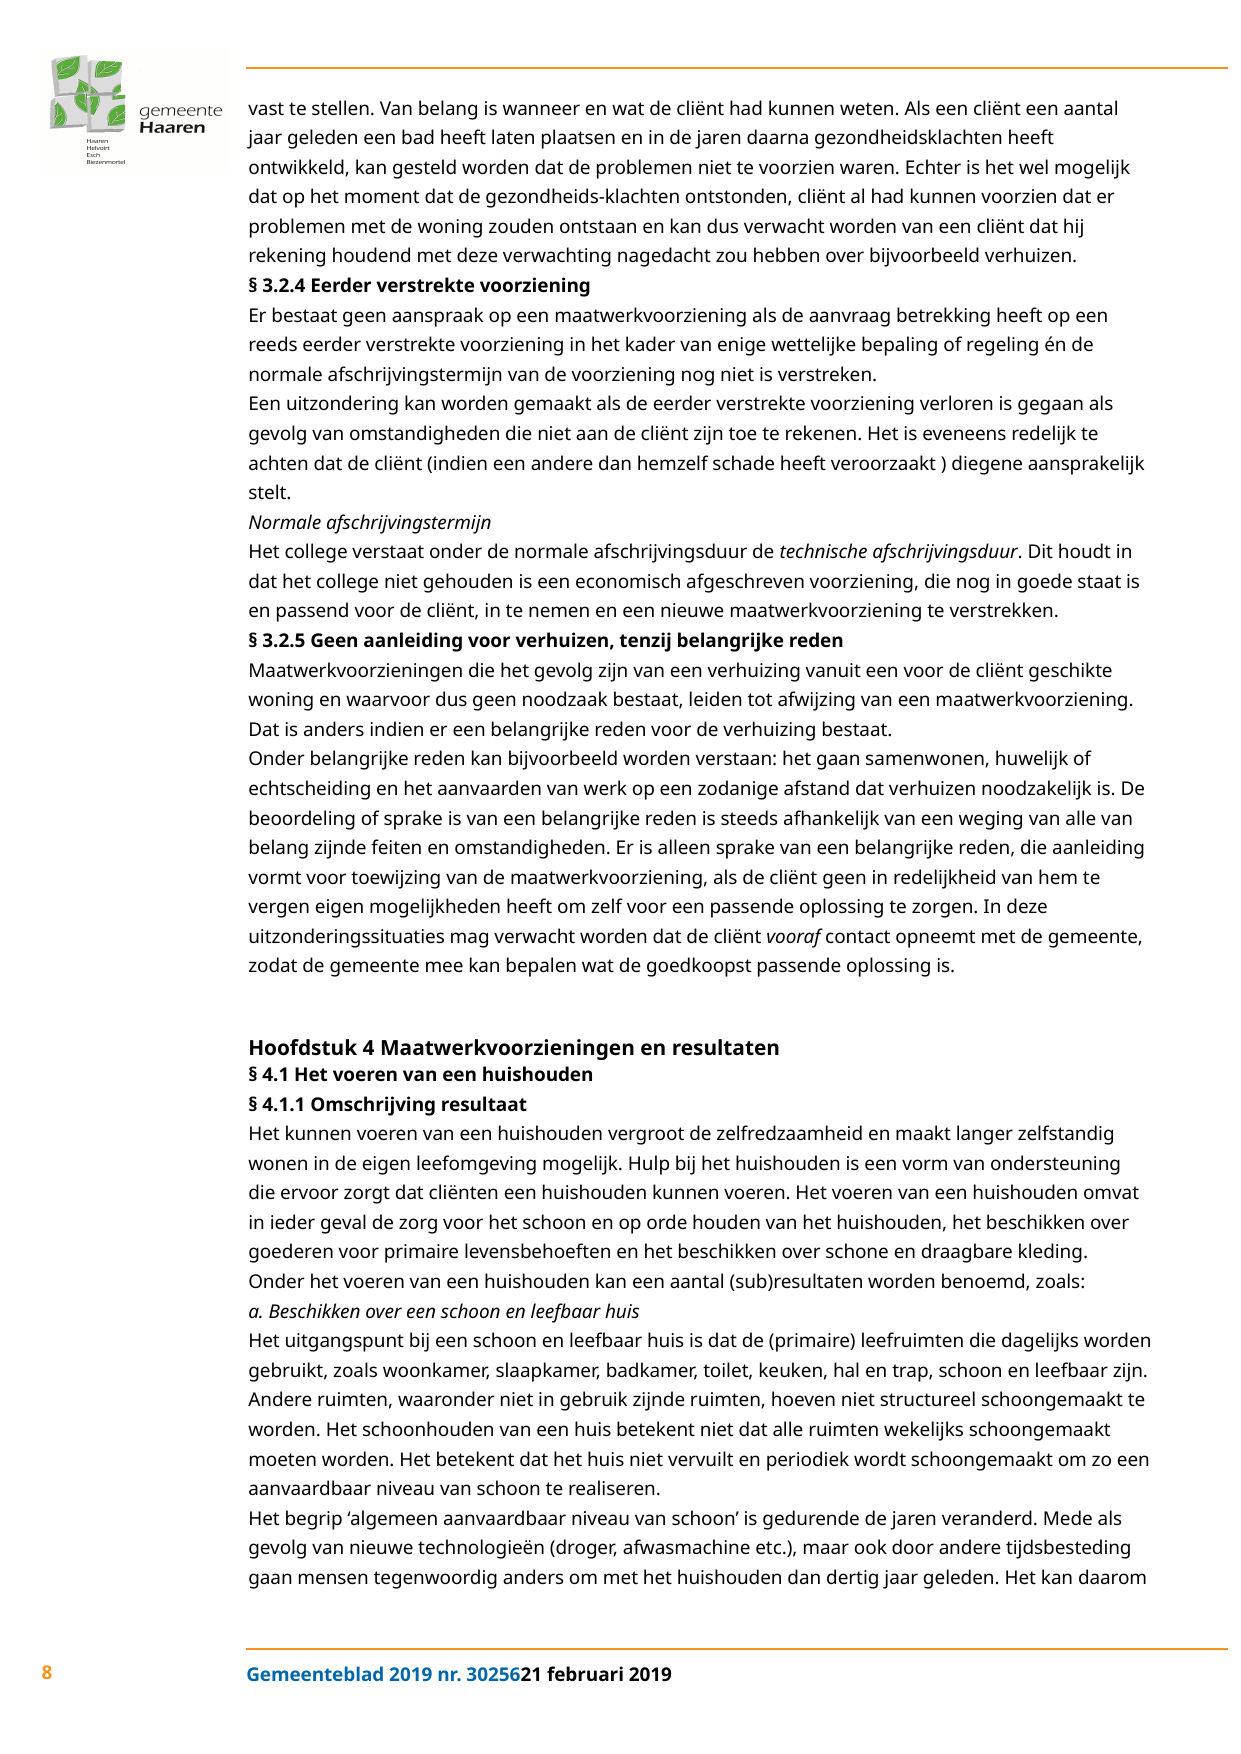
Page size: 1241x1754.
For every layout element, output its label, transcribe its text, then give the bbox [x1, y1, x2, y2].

text vast te stellen. Van belang is wanneer en wat de cliënt had kunnen weten. Als een cliënt een aantal jaar geleden een bad heeft laten plaatsen en in de jaren daarna gezondheidsklachten heeft ontwikkeld, kan gesteld worden dat de problemen niet te voorzien waren. Echter is het wel mogelijk dat op het moment dat de gezondheids-klachten ontstonden, cliënt al had kunnen voorzien dat er problemen met de woning zouden ontstaan en kan dus verwacht worden van een cliënt dat hij rekening houdend met deze verwachting nagedacht zou hebben over bijvoorbeeld verhuizen. [248, 95, 1152, 268]
picture [41, 47, 231, 172]
text § 3.2.4 Eerder verstrekte voorziening [248, 272, 1152, 298]
text a. Beschikken over een schoon en leefbaar huis [248, 1298, 1152, 1323]
text Het uitgangspunt bij een schoon en leefbaar huis is dat de (primaire) leefruimten die dagelijks worden gebruikt, zoals woonkamer, slaapkamer, badkamer, toilet, keuken, hal en trap, schoon en leefbaar zijn. Andere ruimten, waaronder niet in gebruik zijnde ruimten, hoeven niet structureel schoongemaakt te worden. Het schoonhouden van een huis betekent niet dat alle ruimten wekelijks schoongemaakt moeten worden. Het betekent dat het huis niet vervuilt en periodiek wordt schoongemaakt om zo een aanvaardbaar niveau van schoon te realiseren. [248, 1327, 1152, 1501]
text Onder belangrijke reden kan bijvoorbeeld worden verstaan: het gaan samenwonen, huwelijk of echtscheiding en het aanvaarden van werk op een zodanige afstand dat verhuizen noodzakelijk is. De beoordeling of sprake is van een belangrijke reden is steeds afhankelijk van een weging van alle van belang zijnde feiten en omstandigheden. Er is alleen sprake van een belangrijke reden, die aanleiding vormt voor toewijzing van de maatwerkvoorziening, als de cliënt geen in redelijkheid van hem te vergen eigen mogelijkheden heeft om zelf voor een passende oplossing te zorgen. In deze uitzonderingssituaties mag verwacht worden dat de cliënt vooraf contact opneemt met de gemeente, zodat de gemeente mee kan bepalen wat de goedkoopst passende oplossing is. [248, 746, 1152, 978]
text Het college verstaat onder de normale afschrijvingsduur de technische afschrijvingsduur. Dit houdt in dat het college niet gehouden is een economisch afgeschreven voorziening, die nog in goede staat is en passend voor de cliënt, in te nemen en een nieuwe maatwerkvoorziening te verstrekken. [248, 538, 1152, 623]
text § 4.1 Het voeren van een huishouden [248, 1061, 1152, 1087]
text Het kunnen voeren van een huishouden vergroot de zelfredzaamheid en maakt langer zelfstandig wonen in de eigen leefomgeving mogelijk. Hulp bij het huishouden is een vorm van ondersteuning die ervoor zorgt dat cliënten een huishouden kunnen voeren. Het voeren van een huishouden omvat in ieder geval de zorg voor het schoon en op orde houden van het huishouden, het beschikken over goederen voor primaire levensbehoeften en het beschikken over schone en draagbare kleding. [248, 1120, 1152, 1264]
text Maatwerkvoorzieningen die het gevolg zijn van een verhuizing vanuit een voor de cliënt geschikte woning en waarvoor dus geen noodzaak bestaat, leiden tot afwijzing van een maatwerkvoorziening. Dat is anders indien er een belangrijke reden voor de verhuizing bestaat. [248, 657, 1152, 742]
text Er bestaat geen aanspraak op een maatwerkvoorziening als de aanvraag betrekking heeft op een reeds eerder verstrekte voorziening in het kader van enige wettelijke bepaling of regeling én de normale afschrijvingstermijn van de voorziening nog niet is verstreken. [248, 302, 1152, 387]
text Een uitzondering kan worden gemaakt als de eerder verstrekte voorziening verloren is gegaan als gevolg van omstandigheden die niet aan de cliënt zijn toe te rekenen. Het is eveneens redelijk te achten dat de cliënt (indien een andere dan hemzelf schade heeft veroorzaakt ) diegene aansprakelijk stelt. [248, 391, 1152, 505]
text Onder het voeren van een huishouden kan een aantal (sub)resultaten worden benoemd, zoals: [248, 1268, 1152, 1294]
text § 4.1.1 Omschrijving resultaat [248, 1091, 1152, 1116]
text Normale afschrijvingstermijn [248, 509, 1152, 535]
text Hoofdstuk 4 Maatwerkvoorzieningen en resultaten [248, 1033, 1152, 1061]
text § 3.2.5 Geen aanleiding voor verhuizen, tenzij belangrijke reden [248, 627, 1152, 653]
text Het begrip ‘algemeen aanvaardbaar niveau van schoon’ is gedurende de jaren veranderd. Mede als gevolg van nieuwe technologieën (droger, afwasmachine etc.), maar ook door andere tijdsbesteding gaan mensen tegenwoordig anders om met het huishouden dan dertig jaar geleden. Het kan daarom [248, 1505, 1152, 1590]
